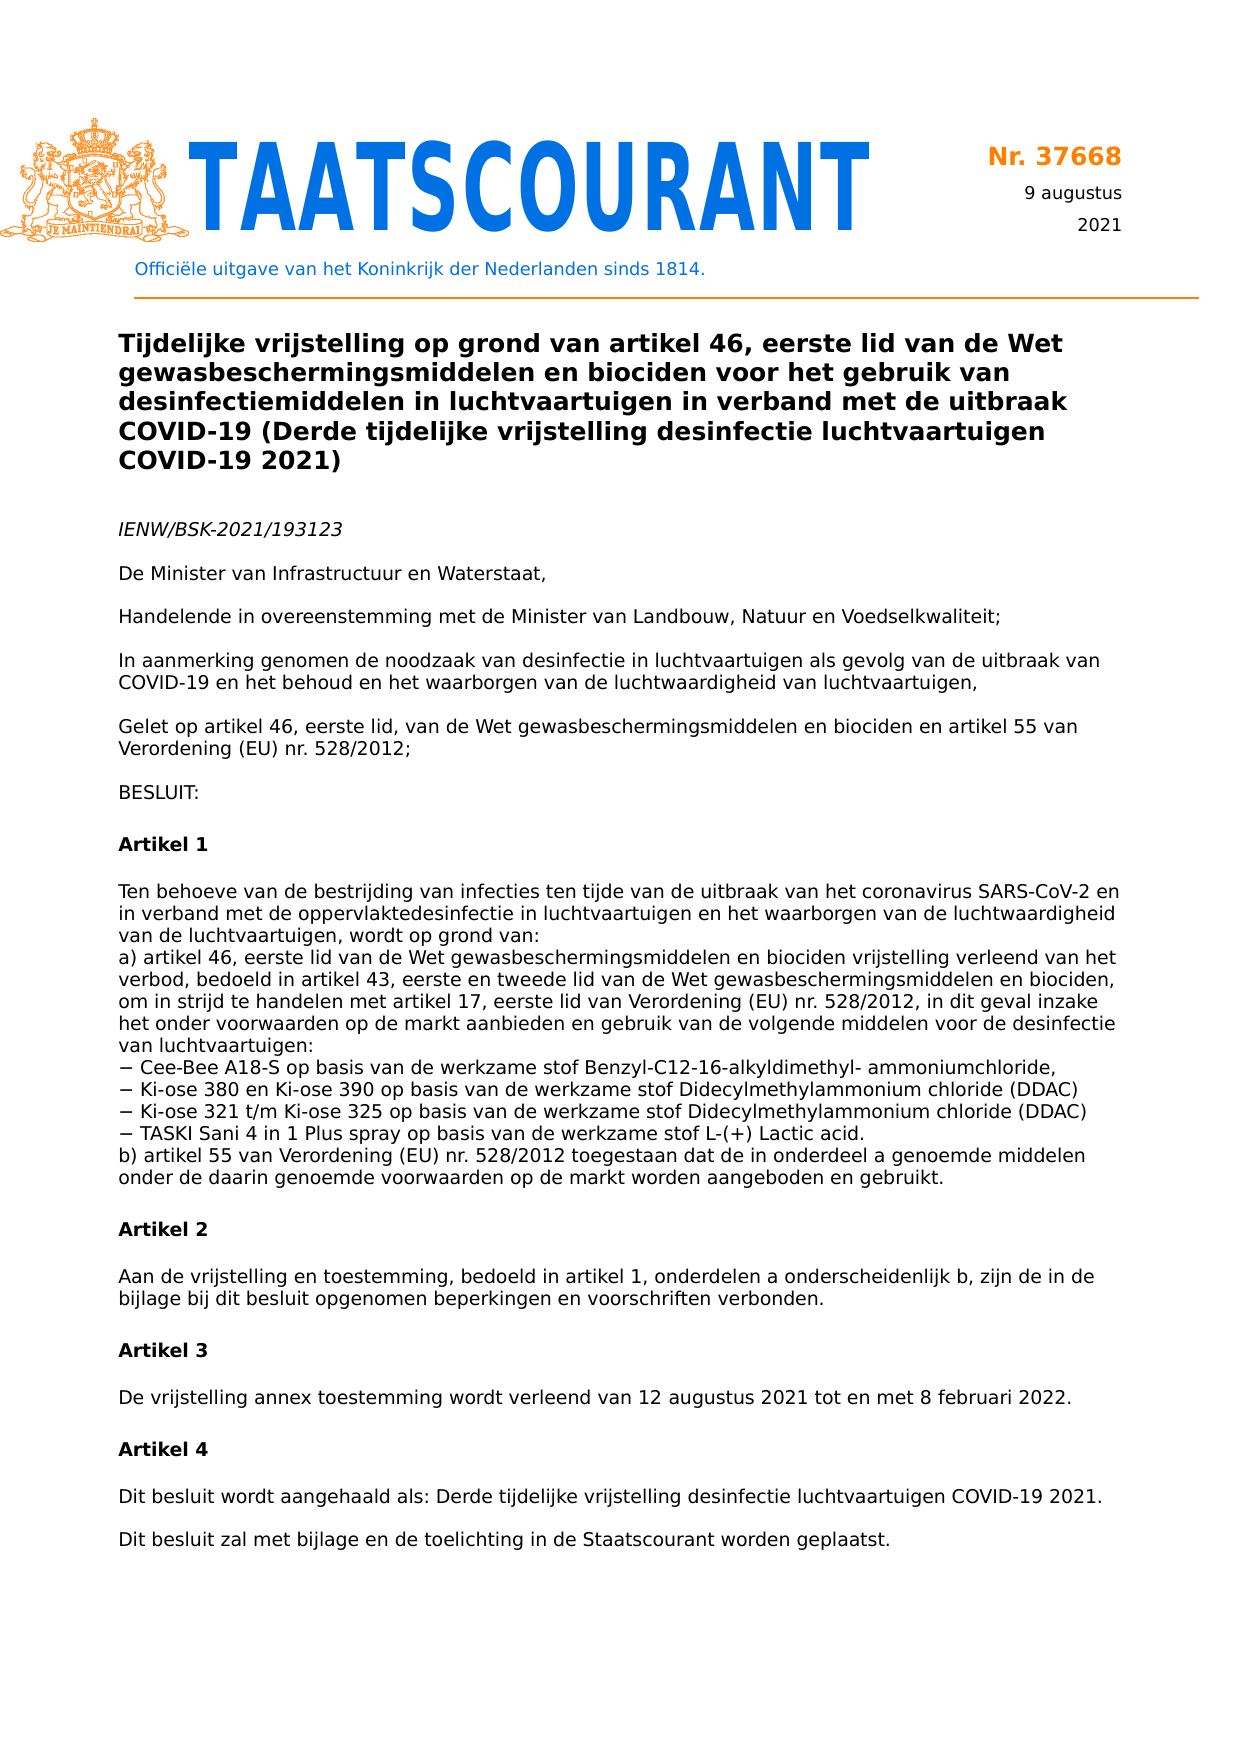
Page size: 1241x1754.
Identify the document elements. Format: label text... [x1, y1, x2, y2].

text Ten behoeve van de bestrijding van infecties ten tijde van de uitbraak van het coronavirus SARS-CoV-2 en in verband met de oppervlaktedesinfectie in luchtvaartuigen en het waarborgen van de luchtwaardigheid van de luchtvaartuigen, wordt op grond van: [118, 881, 1122, 947]
text − TASKI Sani 4 in 1 Plus spray op basis van de werkzame stof L-(+) Lactic acid. [118, 1123, 1122, 1145]
text a) artikel 46, eerste lid van de Wet gewasbeschermingsmiddelen en biociden vrijstelling verleend van het verbod, bedoeld in artikel 43, eerste en tweede lid van de Wet gewasbeschermingsmiddelen en biociden, om in strijd te handelen met artikel 17, eerste lid van Verordening (EU) nr. 528/2012, in dit geval inzake het onder voorwaarden op de markt aanbieden en gebruik van de volgende middelen voor de desinfectie van luchtvaartuigen: [118, 947, 1122, 1057]
text De Minister van Infrastructuur en Waterstaat, [118, 563, 1122, 584]
text Dit besluit wordt aangehaald als: Derde tijdelijke vrijstelling desinfectie luchtvaartuigen COVID-19 2021. [118, 1486, 1122, 1507]
table_cell 9 augustus [939, 177, 1199, 209]
text De vrijstelling annex toestemming wordt verleend van 12 augustus 2021 tot en met 8 februari 2022. [118, 1387, 1122, 1408]
subtitle Artikel 1 [118, 834, 1122, 856]
text Dit besluit zal met bijlage en de toelichting in de Staatscourant worden geplaatst. [118, 1529, 1122, 1551]
table_header [0, 242, 134, 297]
text b) artikel 55 van Verordening (EU) nr. 528/2012 toegestaan dat de in onderdeel a genoemde middelen onder de daarin genoemde voorwaarden op de markt worden aangeboden en gebruikt. [118, 1145, 1122, 1189]
subtitle Artikel 2 [118, 1219, 1122, 1241]
picture [0, 118, 189, 242]
text Handelende in overeenstemming met de Minister van Landbouw, Natuur en Voedselkwaliteit; [118, 606, 1122, 628]
text Aan de vrijstelling en toestemming, bedoeld in artikel 1, onderdelen a onderscheidenlijk b, zijn de in de bijlage bij dit besluit opgenomen beperkingen en voorschriften verbonden. [118, 1266, 1122, 1309]
table_cell Officiële uitgave van het Koninkrijk der Nederlanden sinds 1814. [134, 259, 1199, 297]
text − Ki-ose 380 en Ki-ose 390 op basis van de werkzame stof Didecylmethylammonium chloride (DDAC) [118, 1079, 1122, 1101]
table_header STAATSCOURANT [134, 118, 939, 259]
text BESLUIT: [118, 782, 1122, 804]
text − Ki-ose 321 t/m Ki-ose 325 op basis van de werkzame stof Didecylmethylammonium chloride (DDAC) [118, 1101, 1122, 1123]
text − Cee-Bee A18-S op basis van de werkzame stof Benzyl-C12-16-alkyldimethyl- ammoniumchloride, [118, 1057, 1122, 1079]
table_cell 2021 [939, 209, 1199, 259]
text Gelet op artikel 46, eerste lid, van de Wet gewasbeschermingsmiddelen en biociden en artikel 55 van Verordening (EU) nr. 528/2012; [118, 716, 1122, 760]
subtitle Artikel 3 [118, 1339, 1122, 1362]
text In aanmerking genomen de noodzaak van desinfectie in luchtvaartuigen als gevolg van de uitbraak van COVID-19 en het behoud en het waarborgen van de luchtwaardigheid van luchtvaartuigen, [118, 650, 1122, 694]
subtitle Artikel 4 [118, 1438, 1122, 1461]
text IENW/BSK-2021/193123 [118, 519, 1122, 541]
subtitle Tijdelijke vrijstelling op grond van artikel 46, eerste lid van de Wet gewasbeschermingsmiddelen en biociden voor het gebruik van desinfectiemiddelen in luchtvaartuigen in verband met de uitbraak COVID-19 (Derde tijdelijke vrijstelling desinfectie luchtvaartuigen COVID-19 2021) [118, 329, 1122, 475]
table_header Nr. 37668 [939, 118, 1199, 177]
